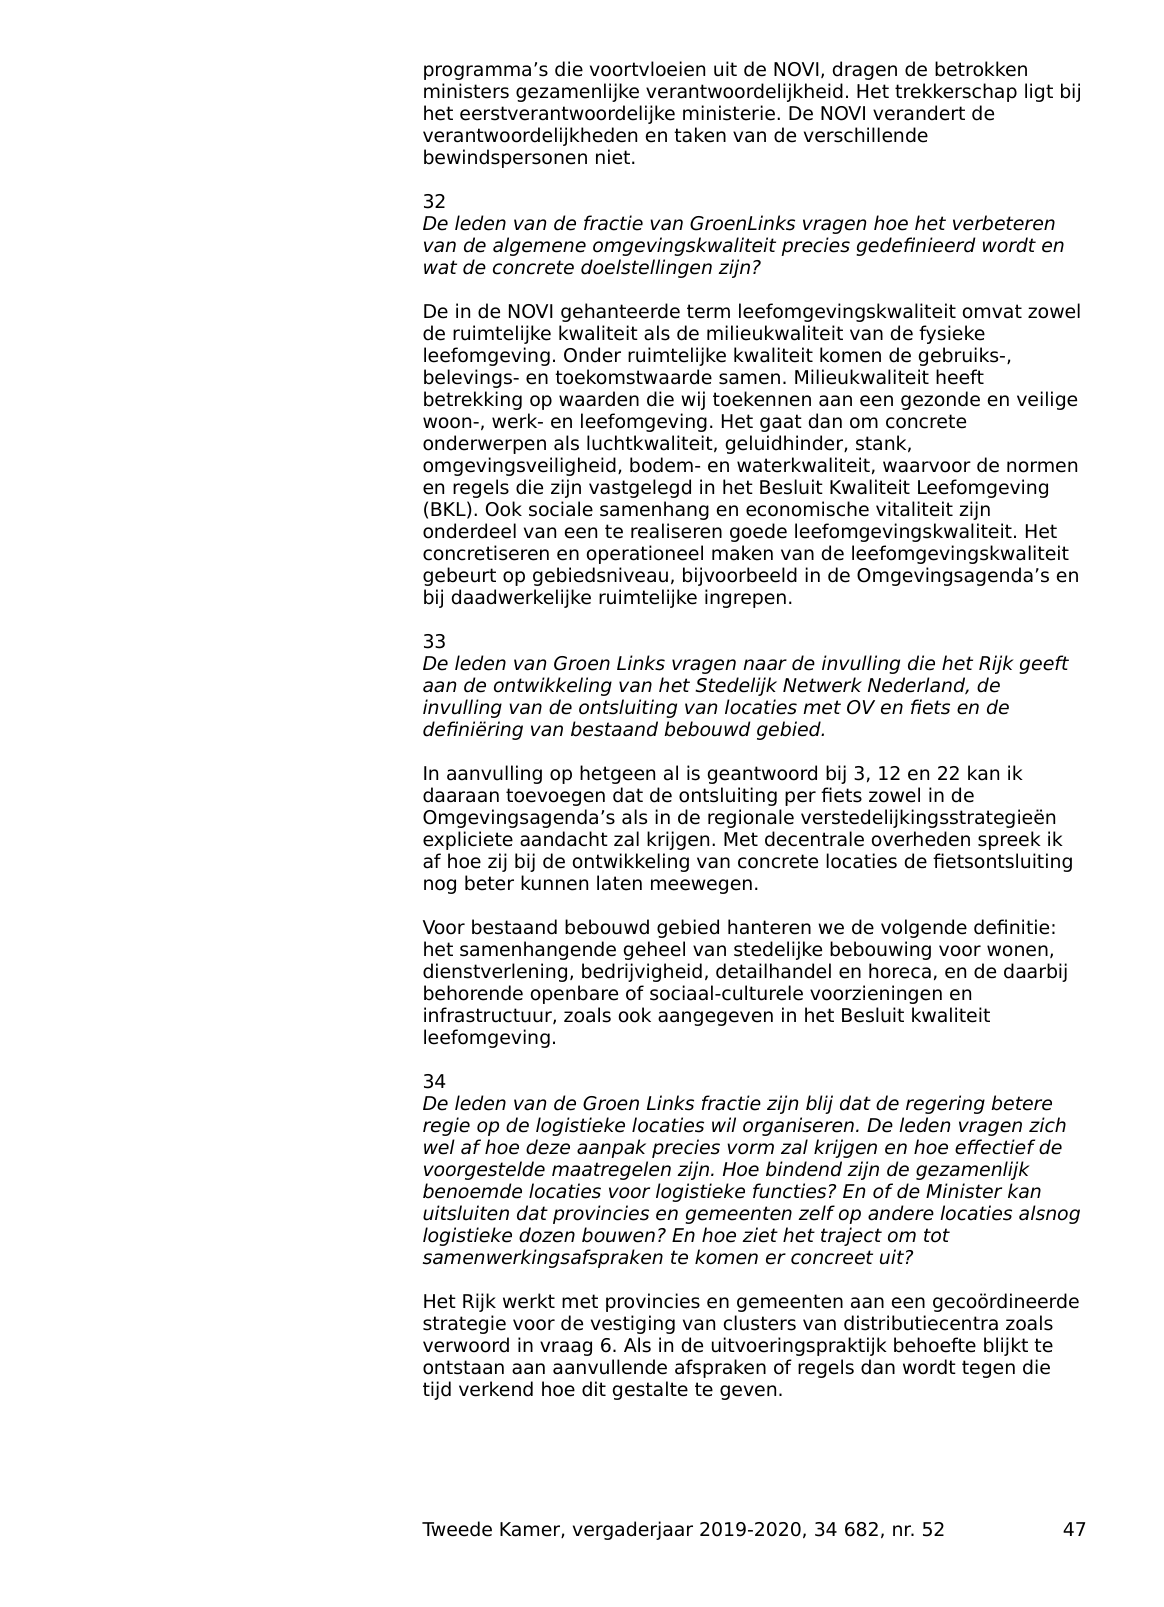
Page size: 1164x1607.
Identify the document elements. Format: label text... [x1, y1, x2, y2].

text De leden van de Groen Links fractie zijn blij dat de regering betere regie op de logistieke locaties wil organiseren. De leden vragen zich wel af hoe deze aanpak precies vorm zal krijgen en hoe effectief de voorgestelde maatregelen zijn. Hoe bindend zijn de gezamenlijk benoemde locaties voor logistieke functies? En of de Minister kan uitsluiten dat provincies en gemeenten zelf op andere locaties alsnog logistieke dozen bouwen? En hoe ziet het traject om tot samenwerkingsafspraken te komen er concreet uit? [422, 1093, 1087, 1269]
text 33 [422, 631, 1087, 653]
text 32 [422, 191, 1087, 213]
text De leden van de fractie van GroenLinks vragen hoe het verbeteren van de algemene omgevingskwaliteit precies gedefinieerd wordt en wat de concrete doelstellingen zijn? [422, 213, 1087, 279]
text De leden van Groen Links vragen naar de invulling die het Rijk geeft aan de ontwikkeling van het Stedelijk Netwerk Nederland, de invulling van de ontsluiting van locaties met OV en fiets en de definiëring van bestaand bebouwd gebied. [422, 653, 1087, 741]
text Voor bestaand bebouwd gebied hanteren we de volgende definitie: het samenhangende geheel van stedelijke bebouwing voor wonen, dienstverlening, bedrijvigheid, detailhandel en horeca, en de daarbij behorende openbare of sociaal-culturele voorzieningen en infrastructuur, zoals ook aangegeven in het Besluit kwaliteit leefomgeving. [422, 917, 1087, 1049]
text Het Rijk werkt met provincies en gemeenten aan een gecoördineerde strategie voor de vestiging van clusters van distributiecentra zoals verwoord in vraag 6. Als in de uitvoeringspraktijk behoefte blijkt te ontstaan aan aanvullende afspraken of regels dan wordt tegen die tijd verkend hoe dit gestalte te geven. [422, 1291, 1087, 1401]
text programma’s die voortvloeien uit de NOVI, dragen de betrokken ministers gezamenlijke verantwoordelijkheid. Het trekkerschap ligt bij het eerstverantwoordelijke ministerie. De NOVI verandert de verantwoordelijkheden en taken van de verschillende bewindspersonen niet. [422, 59, 1087, 169]
text 34 [422, 1071, 1087, 1093]
text In aanvulling op hetgeen al is geantwoord bij 3, 12 en 22 kan ik daaraan toevoegen dat de ontsluiting per fiets zowel in de Omgevingsagenda’s als in de regionale verstedelijkingsstrategieën expliciete aandacht zal krijgen. Met decentrale overheden spreek ik af hoe zij bij de ontwikkeling van concrete locaties de fietsontsluiting nog beter kunnen laten meewegen. [422, 763, 1087, 895]
text De in de NOVI gehanteerde term leefomgevingskwaliteit omvat zowel de ruimtelijke kwaliteit als de milieukwaliteit van de fysieke leefomgeving. Onder ruimtelijke kwaliteit komen de gebruiks-, belevings- en toekomstwaarde samen. Milieukwaliteit heeft betrekking op waarden die wij toekennen aan een gezonde en veilige woon-, werk- en leefomgeving. Het gaat dan om concrete onderwerpen als luchtkwaliteit, geluidhinder, stank, omgevingsveiligheid, bodem- en waterkwaliteit, waarvoor de normen en regels die zijn vastgelegd in het Besluit Kwaliteit Leefomgeving (BKL). Ook sociale samenhang en economische vitaliteit zijn onderdeel van een te realiseren goede leefomgevingskwaliteit. Het concretiseren en operationeel maken van de leefomgevingskwaliteit gebeurt op gebiedsniveau, bijvoorbeeld in de Omgevingsagenda’s en bij daadwerkelijke ruimtelijke ingrepen. [422, 301, 1087, 609]
